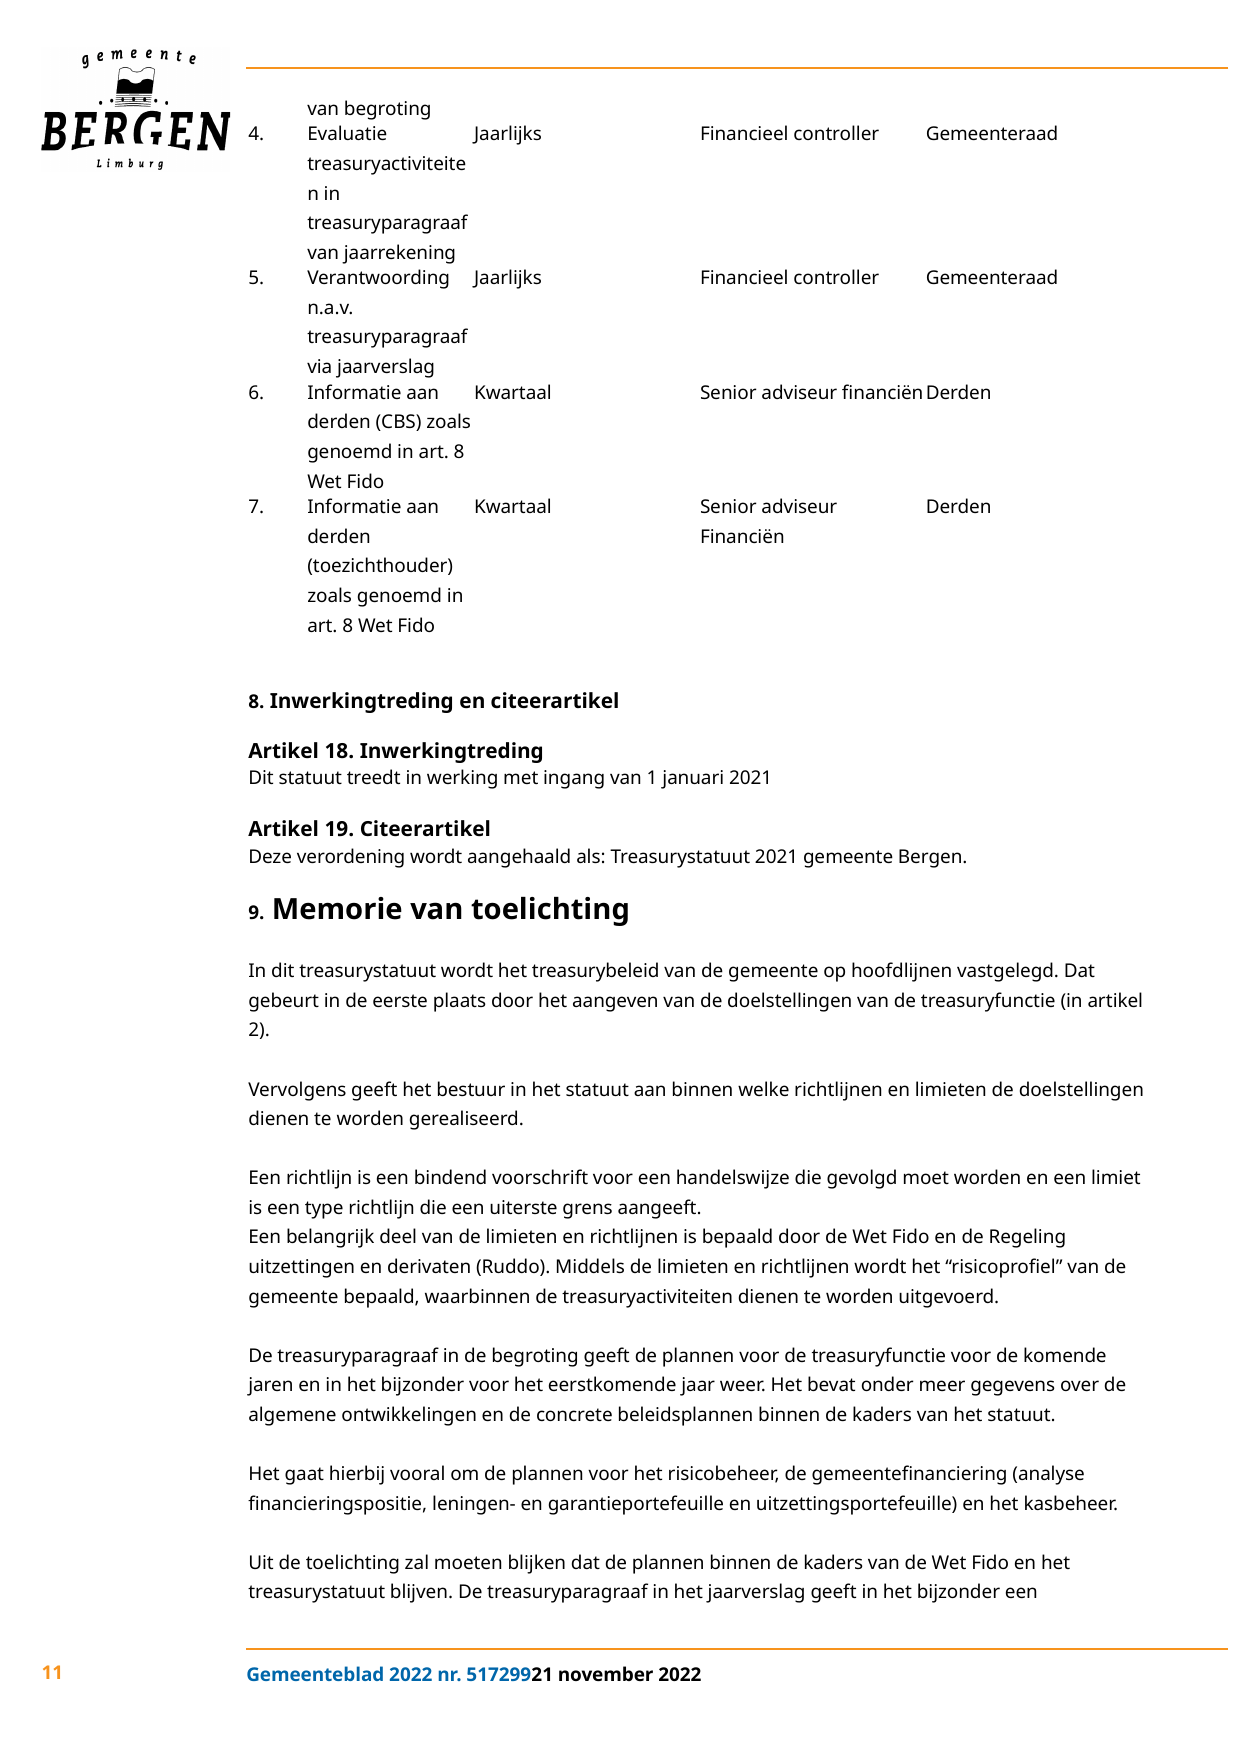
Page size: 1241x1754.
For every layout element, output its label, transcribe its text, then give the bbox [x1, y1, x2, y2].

text Een belangrijk deel van de limieten en richtlijnen is bepaald door de Wet Fido en de Regeling uitzettingen en derivaten (Ruddo). Middels de limieten en richtlijnen wordt het “risicoprofiel” van de gemeente bepaald, waarbinnen de treasuryactiviteiten dienen te worden uitgevoerd. [248, 1224, 1152, 1309]
table_cell Derden [926, 494, 1152, 638]
text Deze verordening wordt aangehaald als: Treasurystatuut 2021 gemeente Bergen. [248, 843, 1152, 869]
table_cell Gemeenteraad [926, 121, 1152, 264]
picture [41, 47, 231, 172]
text De treasuryparagraaf in de begroting geeft de plannen voor de treasuryfunctie voor de komende jaren en in het bijzonder voor het eerstkomende jaar weer. Het bevat onder meer gegevens over de algemene ontwikkelingen en de concrete beleidsplannen binnen de kaders van het statuut. [248, 1342, 1152, 1427]
text Vervolgens geeft het bestuur in het statuut aan binnen welke richtlijnen en limieten de doelstellingen dienen te worden gerealiseerd. [248, 1076, 1152, 1131]
text Artikel 18. Inwerkingtreding [248, 736, 1152, 764]
table_cell Kwartaal [474, 379, 700, 493]
table_cell Informatie aan derden (toezichthouder) zoals genoemd in art. 8 Wet Fido [248, 494, 474, 638]
table_cell Financieel controller [700, 265, 926, 379]
table_cell Jaarlijks [474, 121, 700, 264]
table_cell Gemeenteraad [926, 265, 1152, 379]
table_cell Evaluatie treasuryactiviteiten in treasuryparagraaf van jaarrekening [248, 121, 474, 264]
table_cell [474, 95, 700, 121]
text Een richtlijn is een bindend voorschrift voor een handelswijze die gevolgd moet worden en een limiet is een type richtlijn die een uiterste grens aangeeft. [248, 1164, 1152, 1220]
text Uit de toelichting zal moeten blijken dat de plannen binnen de kaders van de Wet Fido en het treasurystatuut blijven. De treasuryparagraaf in het jaarverslag geeft in het bijzonder een [248, 1549, 1152, 1604]
table_cell Senior adviseur financiën [700, 379, 926, 493]
table_cell Jaarlijks [474, 265, 700, 379]
table_cell Senior adviseur Financiën [700, 494, 926, 638]
table_cell Informatie aan derden (CBS) zoals genoemd in art. 8 Wet Fido [248, 379, 474, 493]
table_cell [700, 95, 926, 121]
text In dit treasurystatuut wordt het treasurybeleid van de gemeente op hoofdlijnen vastgelegd. Dat gebeurt in de eerste plaats door het aangeven van de doelstellingen van de treasuryfunctie (in artikel 2). [248, 957, 1152, 1042]
text 8. Inwerkingtreding en citeerartikel [248, 686, 1152, 715]
table_cell Kwartaal [474, 494, 700, 638]
table_cell van begroting [248, 95, 474, 121]
text Dit statuut treedt in werking met ingang van 1 januari 2021 [248, 764, 1152, 790]
text 9. Memorie van toelichting [248, 889, 1152, 928]
table_cell Financieel controller [700, 121, 926, 264]
text Het gaat hierbij vooral om de plannen voor het risicobeheer, de gemeentefinanciering (analyse financieringspositie, leningen- en garantieportefeuille en uitzettingsportefeuille) en het kasbeheer. [248, 1460, 1152, 1516]
table_cell Derden [926, 379, 1152, 493]
table_cell Verantwoording n.a.v. treasuryparagraaf via jaarverslag [248, 265, 474, 379]
table_cell [926, 95, 1152, 121]
text Artikel 19. Citeerartikel [248, 814, 1152, 843]
